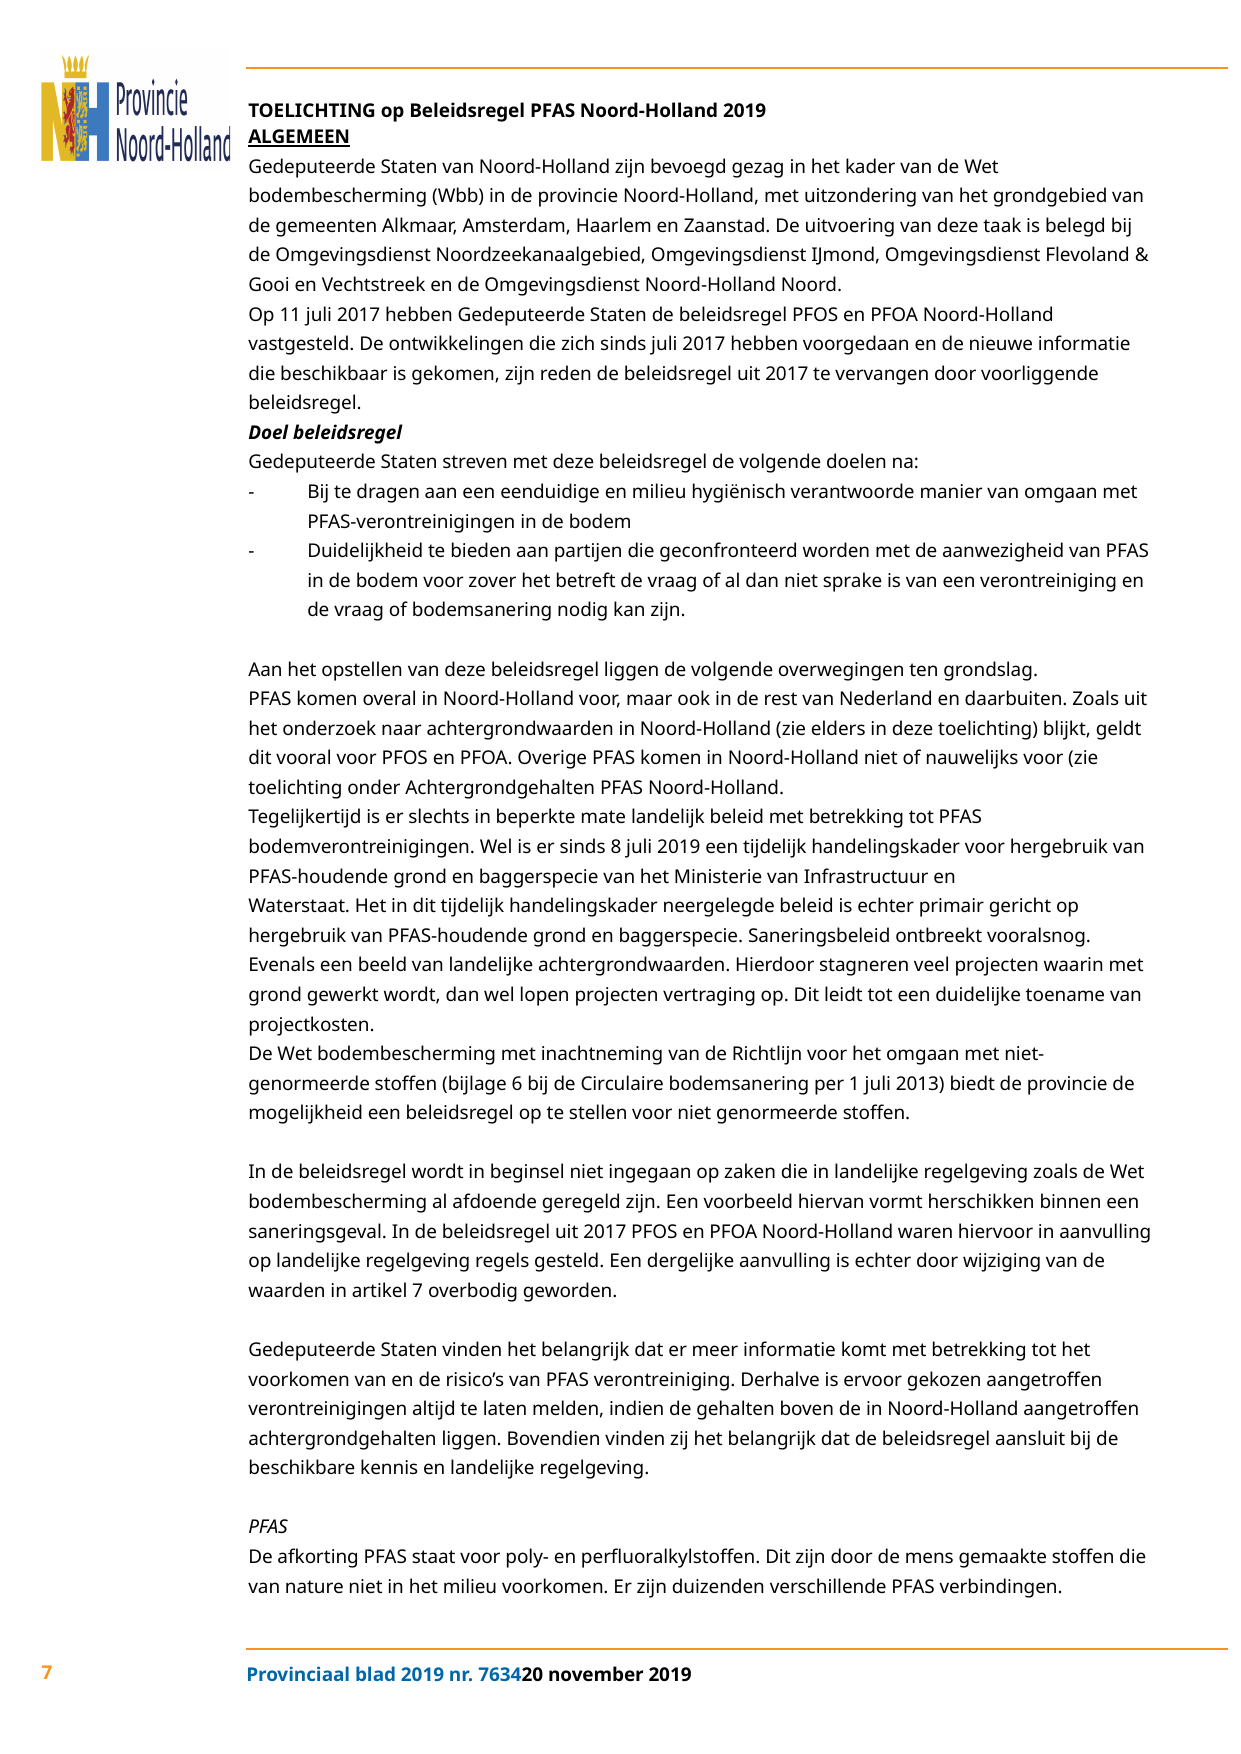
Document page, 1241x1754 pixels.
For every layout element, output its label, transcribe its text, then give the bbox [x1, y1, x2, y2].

picture [41, 47, 231, 172]
text In de beleidsregel wordt in beginsel niet ingegaan op zaken die in landelijke regelgeving zoals de Wet bodembescherming al afdoende geregeld zijn. Een voorbeeld hiervan vormt herschikken binnen een saneringsgeval. In de beleidsregel uit 2017 PFOS en PFOA Noord-Holland waren hiervoor in aanvulling op landelijke regelgeving regels gesteld. Een dergelijke aanvulling is echter door wijziging van de waarden in artikel 7 overbodig geworden. [248, 1159, 1152, 1303]
text ALGEMEEN [248, 123, 1152, 149]
text Tegelijkertijd is er slechts in beperkte mate landelijk beleid met betrekking tot PFAS bodemverontreinigingen. Wel is er sinds 8 juli 2019 een tijdelijk handelingskader voor hergebruik van PFAS-houdende grond en baggerspecie van het Ministerie van Infrastructuur en [248, 804, 1152, 889]
text PFAS [248, 1514, 1152, 1539]
text Aan het opstellen van deze beleidsregel liggen de volgende overwegingen ten grondslag. [248, 656, 1152, 682]
text TOELICHTING op Beleidsregel PFAS Noord-Holland 2019 [248, 95, 1152, 123]
list Bij te dragen aan een eenduidige en milieu hygiënisch verantwoorde manier van omgaan met PFAS-verontreinigingen in de bodem [248, 478, 1152, 534]
text PFAS komen overal in Noord-Holland voor, maar ook in de rest van Nederland en daarbuiten. Zoals uit het onderzoek naar achtergrondwaarden in Noord-Holland (zie elders in deze toelichting) blijkt, geldt dit vooral voor PFOS en PFOA. Overige PFAS komen in Noord-Holland niet of nauwelijks voor (zie toelichting onder Achtergrondgehalten PFAS Noord-Holland. [248, 685, 1152, 800]
text De Wet bodembescherming met inachtneming van de Richtlijn voor het omgaan met niet-genormeerde stoffen (bijlage 6 bij de Circulaire bodemsanering per 1 juli 2013) biedt de provincie de mogelijkheid een beleidsregel op te stellen voor niet genormeerde stoffen. [248, 1040, 1152, 1125]
text Waterstaat. Het in dit tijdelijk handelingskader neergelegde beleid is echter primair gericht op hergebruik van PFAS-houdende grond en baggerspecie. Saneringsbeleid ontbreekt vooralsnog. Evenals een beeld van landelijke achtergrondwaarden. Hierdoor stagneren veel projecten waarin met grond gewerkt wordt, dan wel lopen projecten vertraging op. Dit leidt tot een duidelijke toename van projectkosten. [248, 892, 1152, 1037]
text Op 11 juli 2017 hebben Gedeputeerde Staten de beleidsregel PFOS en PFOA Noord-Holland vastgesteld. De ontwikkelingen die zich sinds juli 2017 hebben voorgedaan en de nieuwe informatie die beschikbaar is gekomen, zijn reden de beleidsregel uit 2017 te vervangen door voorliggende beleidsregel. [248, 301, 1152, 415]
text Gedeputeerde Staten van Noord-Holland zijn bevoegd gezag in het kader van de Wet bodembescherming (Wbb) in de provincie Noord-Holland, met uitzondering van het grondgebied van de gemeenten Alkmaar, Amsterdam, Haarlem en Zaanstad. De uitvoering van deze taak is belegd bij de Omgevingsdienst Noordzeekanaalgebied, Omgevingsdienst IJmond, Omgevingsdienst Flevoland & Gooi en Vechtstreek en de Omgevingsdienst Noord-Holland Noord. [248, 153, 1152, 297]
list Duidelijkheid te bieden aan partijen die geconfronteerd worden met de aanwezigheid van PFAS in de bodem voor zover het betreft de vraag of al dan niet sprake is van een verontreiniging en de vraag of bodemsanering nodig kan zijn. [248, 537, 1152, 622]
text Gedeputeerde Staten streven met deze beleidsregel de volgende doelen na: [248, 449, 1152, 474]
text Doel beleidsregel [248, 419, 1152, 445]
text Gedeputeerde Staten vinden het belangrijk dat er meer informatie komt met betrekking tot het voorkomen van en de risico’s van PFAS verontreiniging. Derhalve is ervoor gekozen aangetroffen verontreinigingen altijd te laten melden, indien de gehalten boven de in Noord-Holland aangetroffen achtergrondgehalten liggen. Bovendien vinden zij het belangrijk dat de beleidsregel aansluit bij de beschikbare kennis en landelijke regelgeving. [248, 1336, 1152, 1480]
text De afkorting PFAS staat voor poly- en perfluoralkylstoffen. Dit zijn door de mens gemaakte stoffen die van nature niet in het milieu voorkomen. Er zijn duizenden verschillende PFAS verbindingen. [248, 1543, 1152, 1599]
